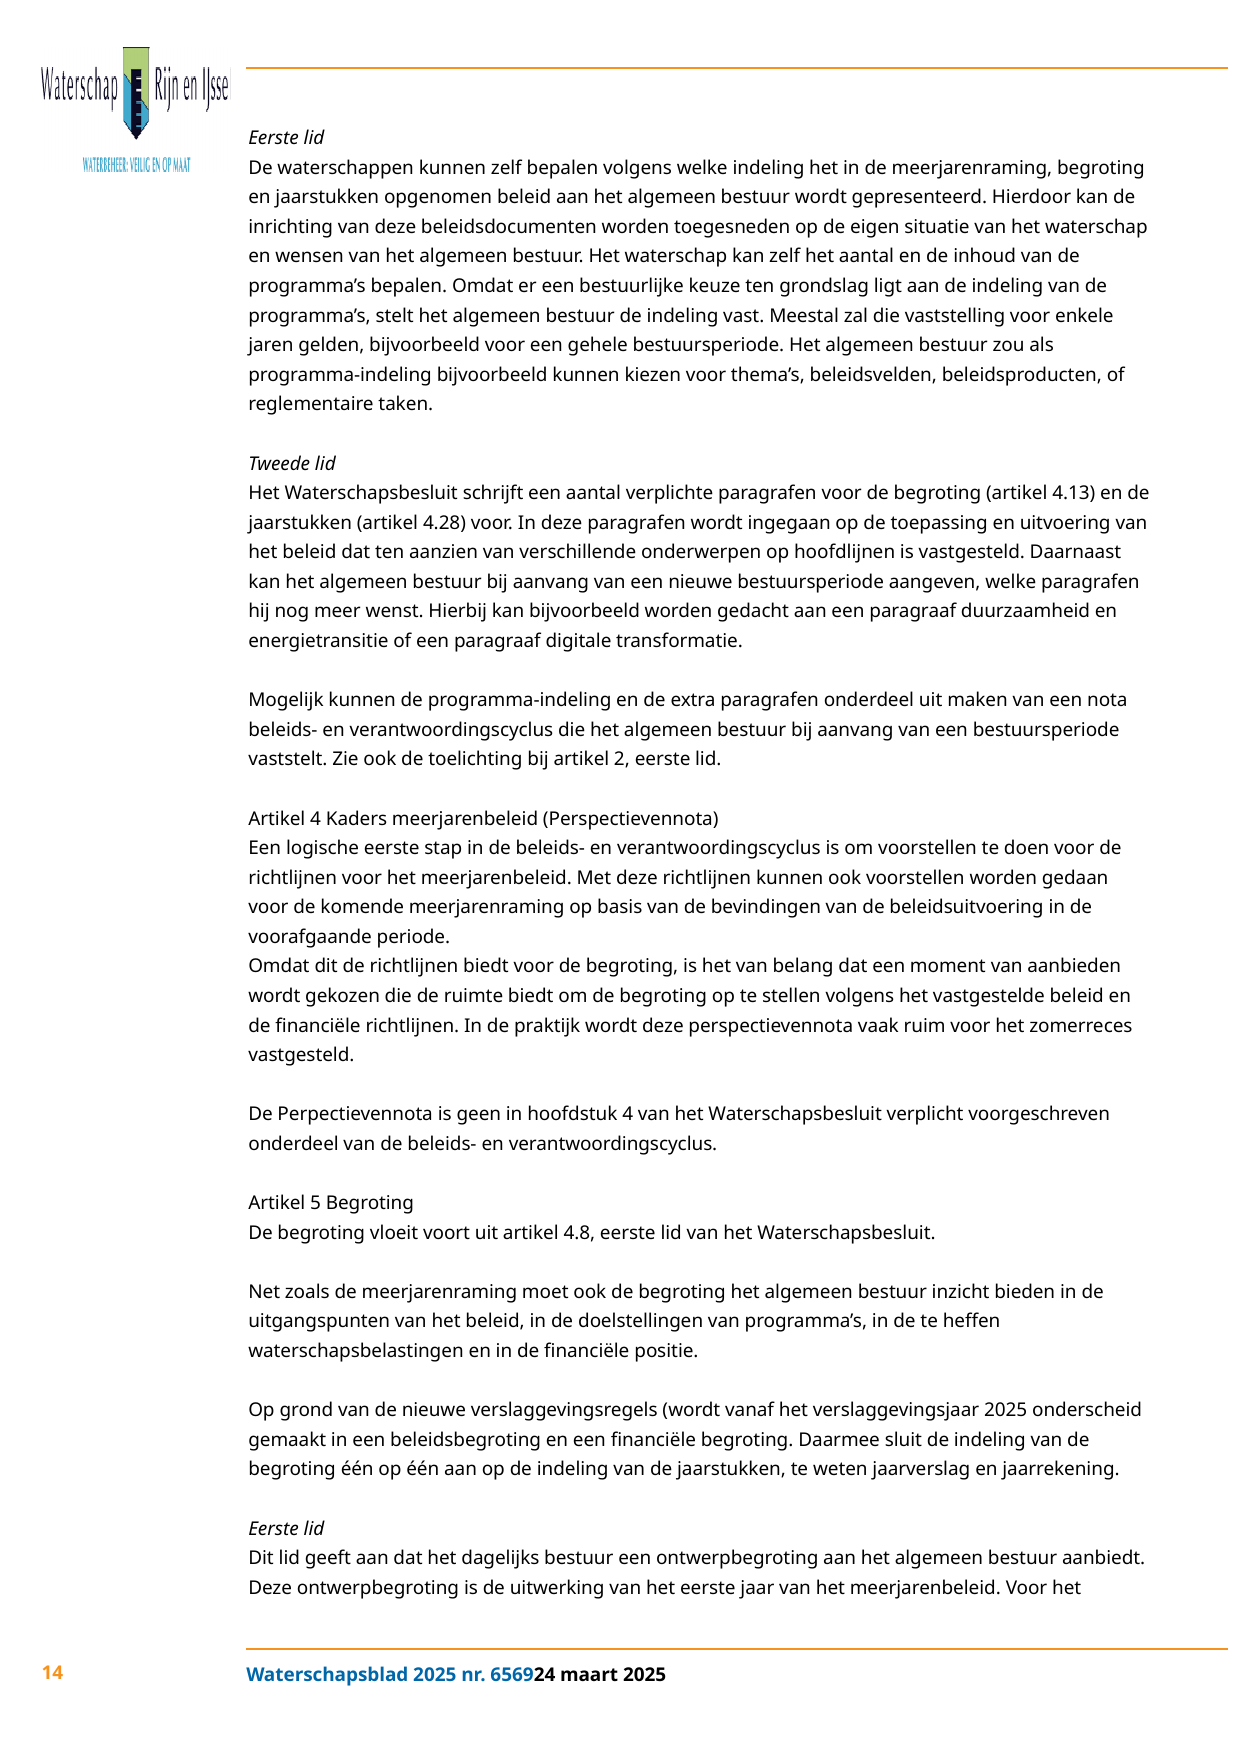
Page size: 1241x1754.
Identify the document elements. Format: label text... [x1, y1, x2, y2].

text Tweede lid [248, 450, 1152, 476]
picture [41, 47, 231, 172]
text Het Waterschapsbesluit schrijft een aantal verplichte paragrafen voor de begroting (artikel 4.13) en de jaarstukken (artikel 4.28) voor. In deze paragrafen wordt ingegaan op de toepassing en uitvoering van het beleid dat ten aanzien van verschillende onderwerpen op hoofdlijnen is vastgesteld. Daarnaast kan het algemeen bestuur bij aanvang van een nieuwe bestuursperiode aangeven, welke paragrafen hij nog meer wenst. Hierbij kan bijvoorbeeld worden gedacht aan een paragraaf duurzaamheid en energietransitie of een paragraaf digitale transformatie. [248, 479, 1152, 653]
text De waterschappen kunnen zelf bepalen volgens welke indeling het in de meerjarenraming, begroting en jaarstukken opgenomen beleid aan het algemeen bestuur wordt gepresenteerd. Hierdoor kan de inrichting van deze beleidsdocumenten worden toegesneden op de eigen situatie van het waterschap en wensen van het algemeen bestuur. Het waterschap kan zelf het aantal en de inhoud van de programma’s bepalen. Omdat er een bestuurlijke keuze ten grondslag ligt aan de indeling van de programma’s, stelt het algemeen bestuur de indeling vast. Meestal zal die vaststelling voor enkele jaren gelden, bijvoorbeeld voor een gehele bestuursperiode. Het algemeen bestuur zou als programma-indeling bijvoorbeeld kunnen kiezen voor thema’s, beleidsvelden, beleidsproducten, of reglementaire taken. [248, 154, 1152, 416]
text De begroting vloeit voort uit artikel 4.8, eerste lid van het Waterschapsbesluit. [248, 1219, 1152, 1245]
text De Perpectievennota is geen in hoofdstuk 4 van het Waterschapsbesluit verplicht voorgeschreven onderdeel van de beleids- en verantwoordingscyclus. [248, 1101, 1152, 1156]
text Eerste lid [248, 124, 1152, 150]
text Mogelijk kunnen de programma-indeling en de extra paragrafen onderdeel uit maken van een nota beleids- en verantwoordingscyclus die het algemeen bestuur bij aanvang van een bestuursperiode vaststelt. Zie ook de toelichting bij artikel 2, eerste lid. [248, 686, 1152, 771]
text Een logische eerste stap in de beleids- en verantwoordingscyclus is om voorstellen te doen voor de richtlijnen voor het meerjarenbeleid. Met deze richtlijnen kunnen ook voorstellen worden gedaan voor de komende meerjarenraming op basis van de bevindingen van de beleidsuitvoering in de voorafgaande periode. [248, 834, 1152, 949]
text Artikel 4 Kaders meerjarenbeleid (Perspectievennota) [248, 805, 1152, 831]
text Op grond van de nieuwe verslaggevingsregels (wordt vanaf het verslaggevingsjaar 2025 onderscheid gemaakt in een beleidsbegroting en een financiële begroting. Daarmee sluit de indeling van de begroting één op één aan op de indeling van de jaarstukken, te weten jaarverslag en jaarrekening. [248, 1396, 1152, 1481]
text Eerste lid [248, 1515, 1152, 1541]
text Omdat dit de richtlijnen biedt voor de begroting, is het van belang dat een moment van aanbieden wordt gekozen die de ruimte biedt om de begroting op te stellen volgens het vastgestelde beleid en de financiële richtlijnen. In de praktijk wordt deze perspectievennota vaak ruim voor het zomerreces vastgesteld. [248, 953, 1152, 1067]
text Artikel 5 Begroting [248, 1189, 1152, 1215]
text Dit lid geeft aan dat het dagelijks bestuur een ontwerpbegroting aan het algemeen bestuur aanbiedt. Deze ontwerpbegroting is de uitwerking van het eerste jaar van het meerjarenbeleid. Voor het [248, 1544, 1152, 1600]
text Net zoals de meerjarenraming moet ook de begroting het algemeen bestuur inzicht bieden in de uitgangspunten van het beleid, in de doelstellingen van programma’s, in de te heffen waterschapsbelastingen en in de financiële positie. [248, 1278, 1152, 1363]
